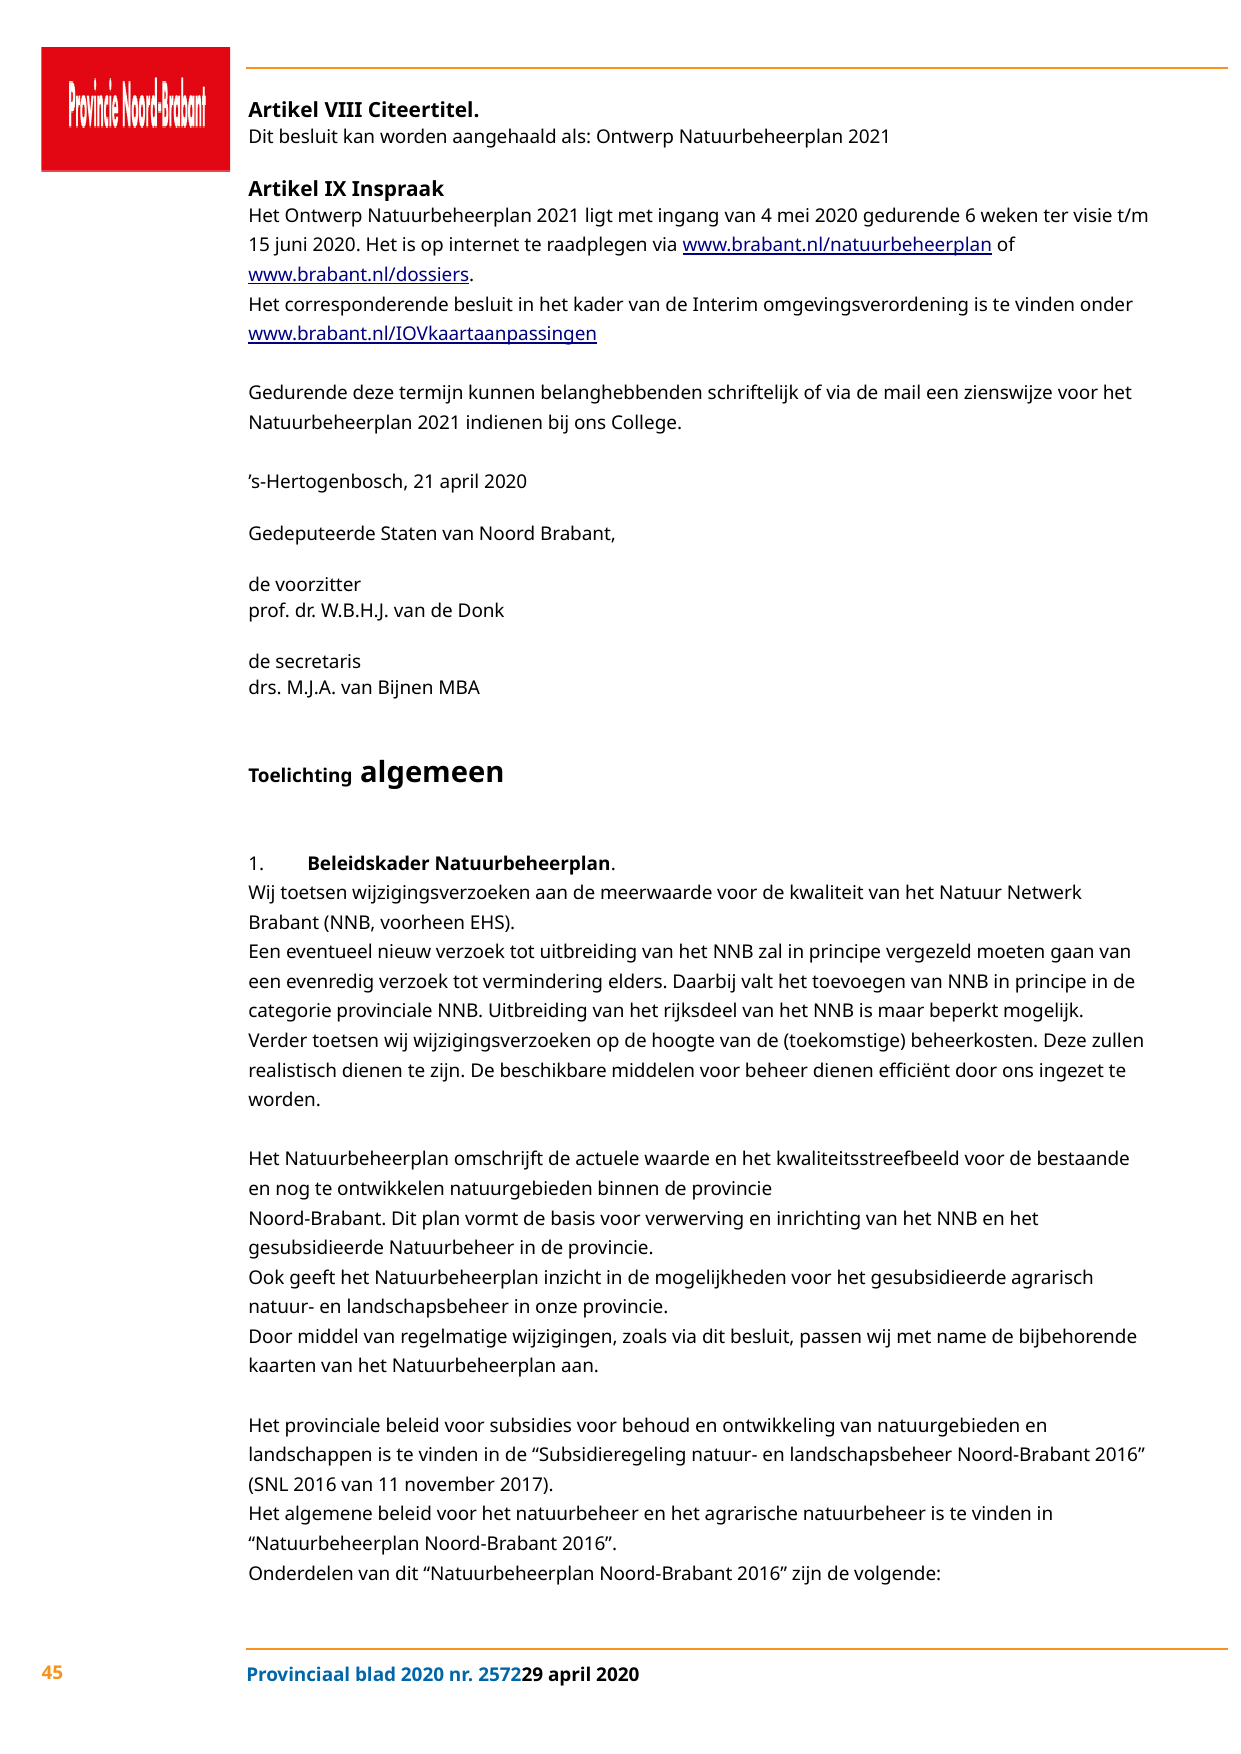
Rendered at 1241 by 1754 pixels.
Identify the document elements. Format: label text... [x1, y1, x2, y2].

text Een eventueel nieuw verzoek tot uitbreiding van het NNB zal in principe vergezeld moeten gaan van een evenredig verzoek tot vermindering elders. Daarbij valt het toevoegen van NNB in principe in de categorie provinciale NNB. Uitbreiding van het rijksdeel van het NNB is maar beperkt mogelijk. [248, 938, 1152, 1023]
text Het algemene beleid voor het natuurbeheer en het agrarische natuurbeheer is te vinden in “Natuurbeheerplan Noord-Brabant 2016”. [248, 1501, 1152, 1556]
list Beleidskader Natuurbeheerplan. [248, 850, 1152, 876]
text Noord-Brabant. Dit plan vormt de basis voor verwerving en inrichting van het NNB en het gesubsidieerde Natuurbeheer in de provincie. [248, 1205, 1152, 1260]
text Wij toetsen wijzigingsverzoeken aan de meerwaarde voor de kwaliteit van het Natuur Netwerk Brabant (NNB, voorheen EHS). [248, 879, 1152, 935]
text Gedeputeerde Staten van Noord Brabant, [248, 520, 1152, 546]
text prof. dr. W.B.H.J. van de Donk [248, 597, 1152, 623]
text Verder toetsen wij wijzigingsverzoeken op de hoogte van de (toekomstige) beheerkosten. Deze zullen realistisch dienen te zijn. De beschikbare middelen voor beheer dienen efficiënt door ons ingezet te worden. [248, 1027, 1152, 1112]
text Door middel van regelmatige wijzigingen, zoals via dit besluit, passen wij met name de bijbehorende kaarten van het Natuurbeheerplan aan. [248, 1323, 1152, 1378]
text Toelichting algemeen [248, 751, 1152, 791]
text de secretaris [248, 648, 1152, 674]
text Dit besluit kan worden aangehaald als: Ontwerp Natuurbeheerplan 2021 [248, 123, 1152, 149]
text Het Ontwerp Natuurbeheerplan 2021 ligt met ingang van 4 mei 2020 gedurende 6 weken ter visie t/m 15 juni 2020. Het is op internet te raadplegen via www.brabant.nl/natuurbeheerplan of www.brabant.nl/dossiers. [248, 202, 1152, 287]
picture [41, 47, 231, 172]
text Het Natuurbeheerplan omschrijft de actuele waarde en het kwaliteitsstreefbeeld voor de bestaande en nog te ontwikkelen natuurgebieden binnen de provincie [248, 1146, 1152, 1201]
text Het provinciale beleid voor subsidies voor behoud en ontwikkeling van natuurgebieden en landschappen is te vinden in de “Subsidieregeling natuur- en landschapsbeheer Noord-Brabant 2016” (SNL 2016 van 11 november 2017). [248, 1412, 1152, 1497]
text Artikel VIII Citeertitel. [248, 95, 1152, 123]
text drs. M.J.A. van Bijnen MBA [248, 674, 1152, 700]
text Onderdelen van dit “Natuurbeheerplan Noord-Brabant 2016” zijn de volgende: [248, 1560, 1152, 1586]
text ’s-Hertogenbosch, 21 april 2020 [248, 468, 1152, 494]
text Artikel IX Inspraak [248, 174, 1152, 202]
text Gedurende deze termijn kunnen belanghebbenden schriftelijk of via de mail een zienswijze voor het Natuurbeheerplan 2021 indienen bij ons College. [248, 379, 1152, 435]
text Ook geeft het Natuurbeheerplan inzicht in de mogelijkheden voor het gesubsidieerde agrarisch natuur- en landschapsbeheer in onze provincie. [248, 1264, 1152, 1319]
text de voorzitter [248, 571, 1152, 597]
text Het corresponderende besluit in het kader van de Interim omgevingsverordening is te vinden onder www.brabant.nl/IOVkaartaanpassingen [248, 291, 1152, 346]
